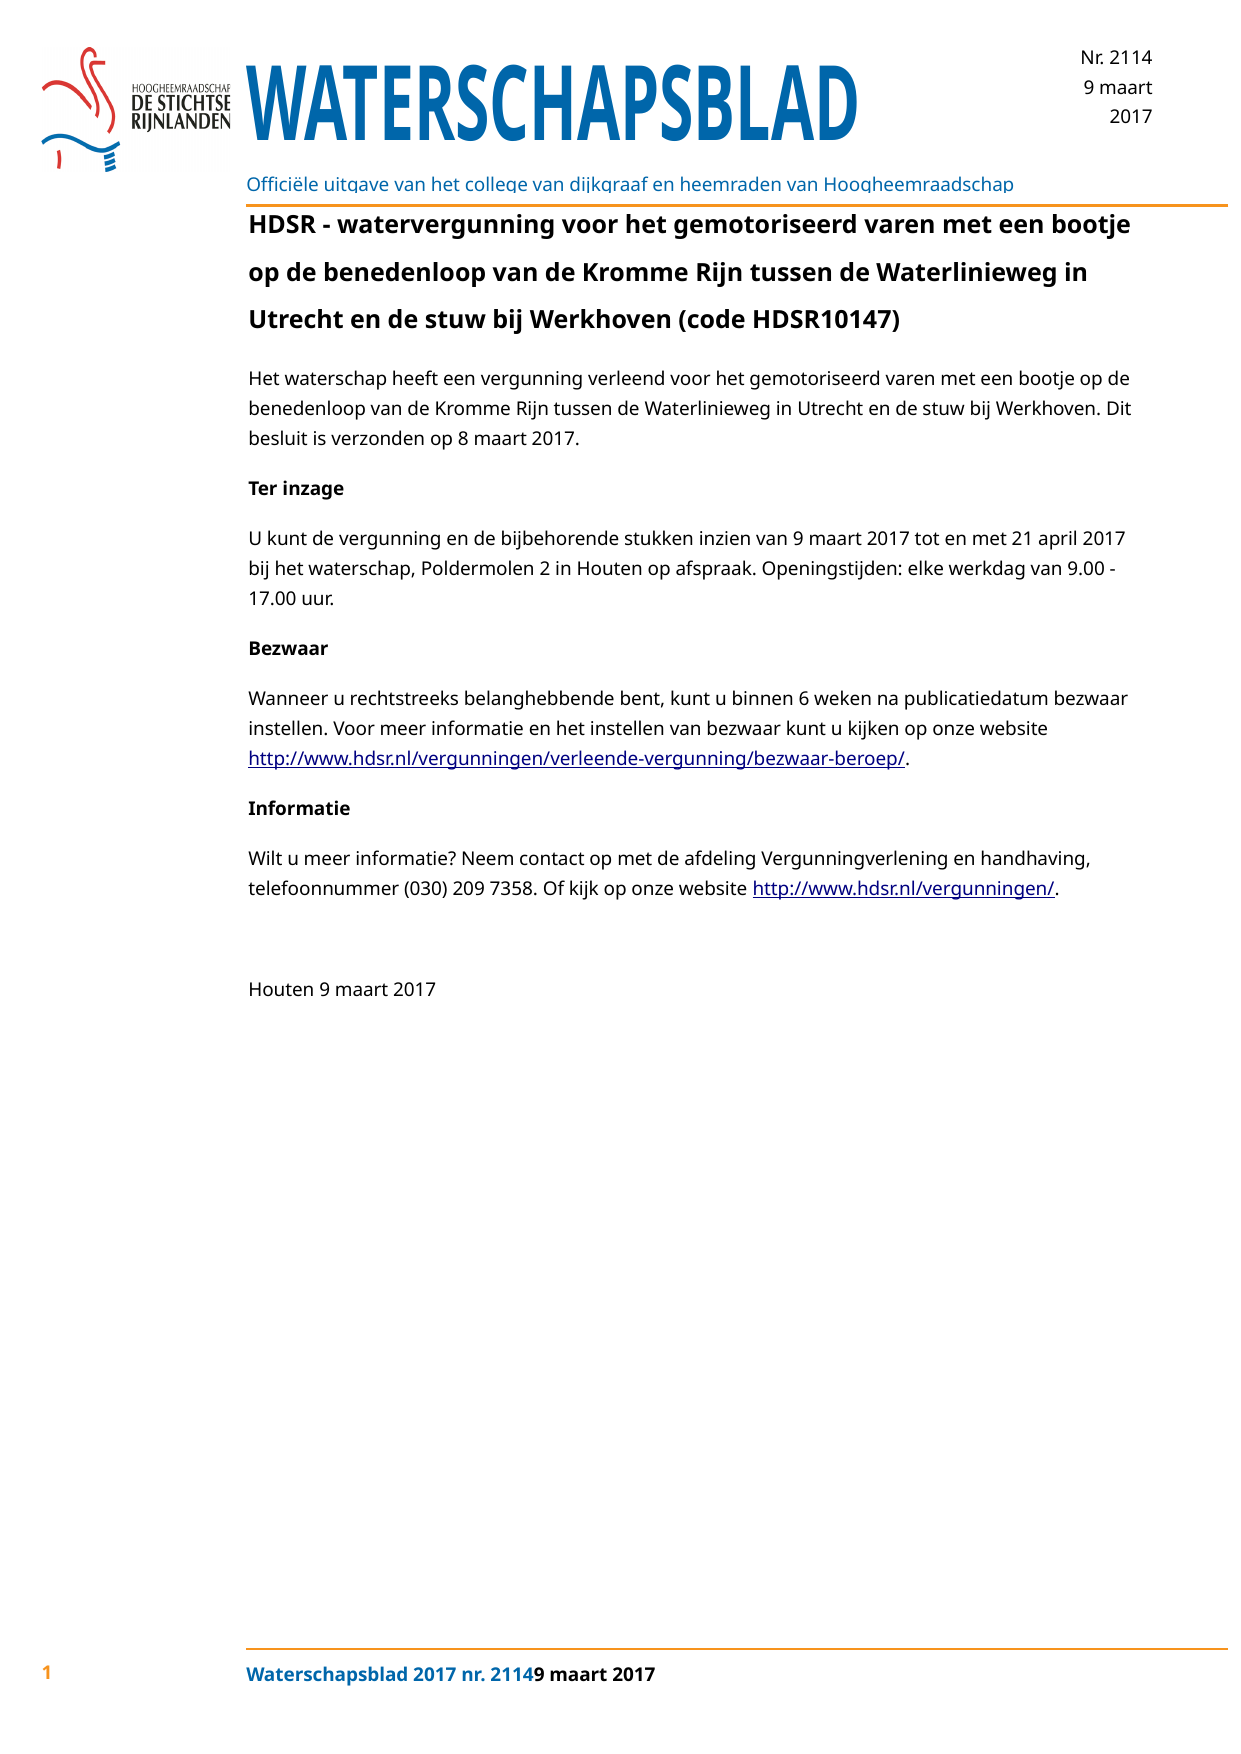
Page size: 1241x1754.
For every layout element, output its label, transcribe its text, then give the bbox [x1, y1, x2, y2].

text U kunt de vergunning en de bijbehorende stukken inzien van 9 maart 2017 tot en met 21 april 2017 bij het waterschap, Poldermolen 2 in Houten op afspraak. Openingstijden: elke werkdag van 9.00 - 17.00 uur. [248, 526, 1152, 610]
text Wanneer u rechtstreeks belanghebbende bent, kunt u binnen 6 weken na publicatiedatum bezwaar instellen. Voor meer informatie en het instellen van bezwaar kunt u kijken op onze website http://www.hdsr.nl/vergunningen/verleende-vergunning/bezwaar-beroep/. [248, 686, 1152, 770]
text Informatie [248, 795, 1152, 821]
text Het waterschap heeft een vergunning verleend voor het gemotoriseerd varen met een bootje op de benedenloop van de Kromme Rijn tussen de Waterlinieweg in Utrecht en de stuw bij Werkhoven. Dit besluit is verzonden op 8 maart 2017. [248, 366, 1152, 450]
picture [41, 47, 231, 172]
text Bezwaar [248, 635, 1152, 661]
text HDSR - watervergunning voor het gemotoriseerd varen met een bootje op de benedenloop van de Kromme Rijn tussen de Waterlinieweg in Utrecht en de stuw bij Werkhoven (code HDSR10147) [248, 207, 1152, 336]
text Houten 9 maart 2017 [248, 976, 1152, 1002]
text Ter inzage [248, 475, 1152, 501]
text Wilt u meer informatie? Neem contact op met de afdeling Vergunningverlening en handhaving, telefoonnummer (030) 209 7358. Of kijk op onze website http://www.hdsr.nl/vergunningen/. [248, 846, 1152, 901]
